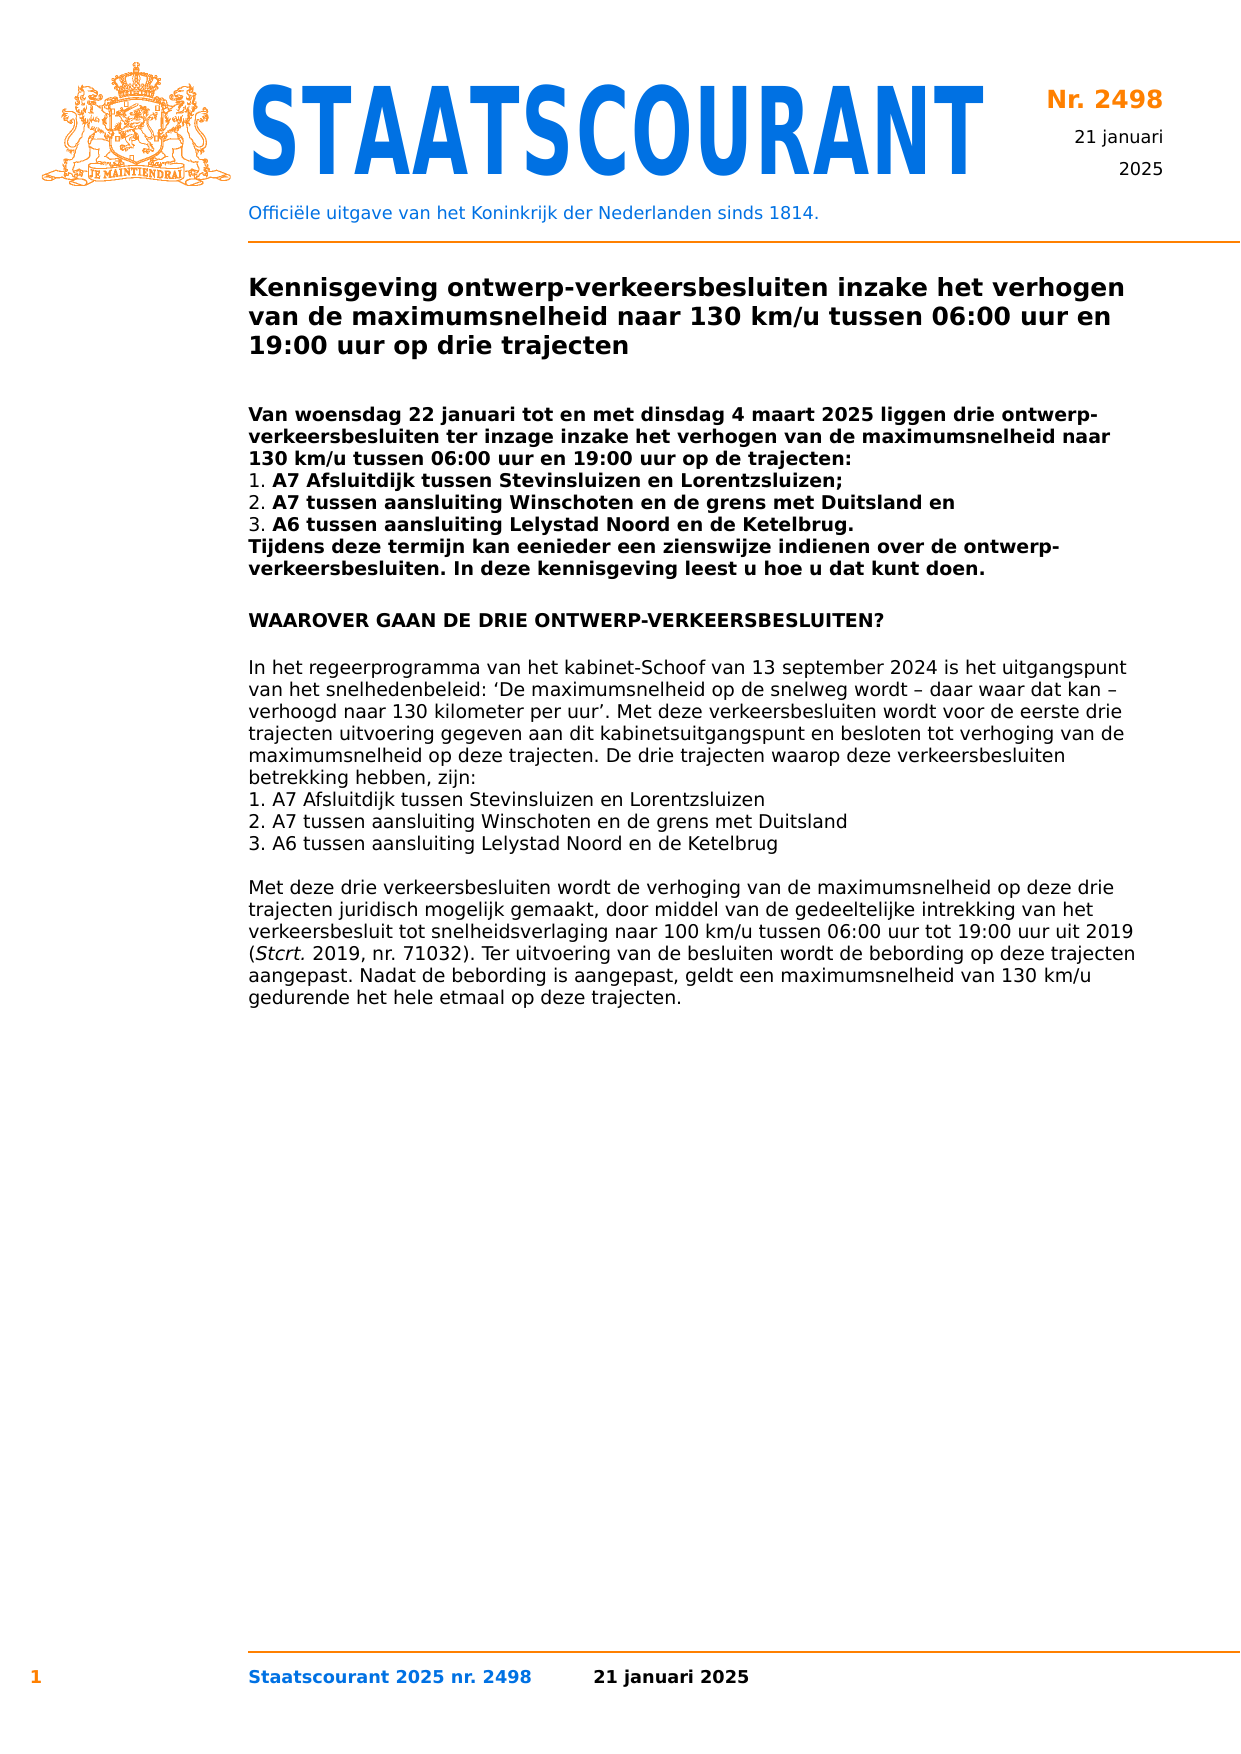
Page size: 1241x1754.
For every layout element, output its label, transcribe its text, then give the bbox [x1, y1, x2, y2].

table_cell 2025 [998, 153, 1240, 203]
text Van woensdag 22 januari tot en met dinsdag 4 maart 2025 liggen drie ontwerp-verkeersbesluiten ter inzage inzake het verhogen van de maximumsnelheid naar 130 km/u tussen 06:00 uur en 19:00 uur op de trajecten: [248, 404, 1163, 470]
table_cell Officiële uitgave van het Koninkrijk der Nederlanden sinds 1814. [248, 203, 1240, 241]
picture [41, 62, 231, 186]
table_header STAATSCOURANT [248, 62, 998, 203]
table_header [25, 62, 248, 241]
text 3. A6 tussen aansluiting Lelystad Noord en de Ketelbrug [248, 833, 1163, 855]
text Tijdens deze termijn kan eenieder een zienswijze indienen over de ontwerp-verkeersbesluiten. In deze kennisgeving leest u hoe u dat kunt doen. [248, 536, 1163, 580]
text 2. A7 tussen aansluiting Winschoten en de grens met Duitsland [248, 811, 1163, 833]
table_cell 21 januari [998, 121, 1240, 153]
table_header Nr. 2498 [998, 62, 1240, 121]
text 2. A7 tussen aansluiting Winschoten en de grens met Duitsland en [248, 492, 1163, 514]
text 1. A7 Afsluitdijk tussen Stevinsluizen en Lorentzsluizen [248, 789, 1163, 811]
text In het regeerprogramma van het kabinet-Schoof van 13 september 2024 is het uitgangspunt van het snelhedenbeleid: ‘De maximumsnelheid op de snelweg wordt – daar waar dat kan – verhoogd naar 130 kilometer per uur’. Met deze verkeersbesluiten wordt voor de eerste drie trajecten uitvoering gegeven aan dit kabinetsuitgangspunt en besloten tot verhoging van de maximumsnelheid op deze trajecten. De drie trajecten waarop deze verkeersbesluiten betrekking hebben, zijn: [248, 657, 1163, 789]
text 3. A6 tussen aansluiting Lelystad Noord en de Ketelbrug. [248, 514, 1163, 536]
text Met deze drie verkeersbesluiten wordt de verhoging van de maximumsnelheid op deze drie trajecten juridisch mogelijk gemaakt, door middel van de gedeeltelijke intrekking van het verkeersbesluit tot snelheidsverlaging naar 100 km/u tussen 06:00 uur tot 19:00 uur uit 2019 (Stcrt. 2019, nr. 71032). Ter uitvoering van de besluiten wordt de bebording op deze trajecten aangepast. Nadat de bebording is aangepast, geldt een maximumsnelheid van 130 km/u gedurende het hele etmaal op deze trajecten. [248, 877, 1163, 1009]
subtitle WAAROVER GAAN DE DRIE ONTWERP-VERKEERSBESLUITEN? [248, 610, 1163, 632]
subtitle Kennisgeving ontwerp-verkeersbesluiten inzake het verhogen van de maximumsnelheid naar 130 km/u tussen 06:00 uur en 19:00 uur op drie trajecten [248, 273, 1163, 361]
text 1. A7 Afsluitdijk tussen Stevinsluizen en Lorentzsluizen; [248, 470, 1163, 492]
